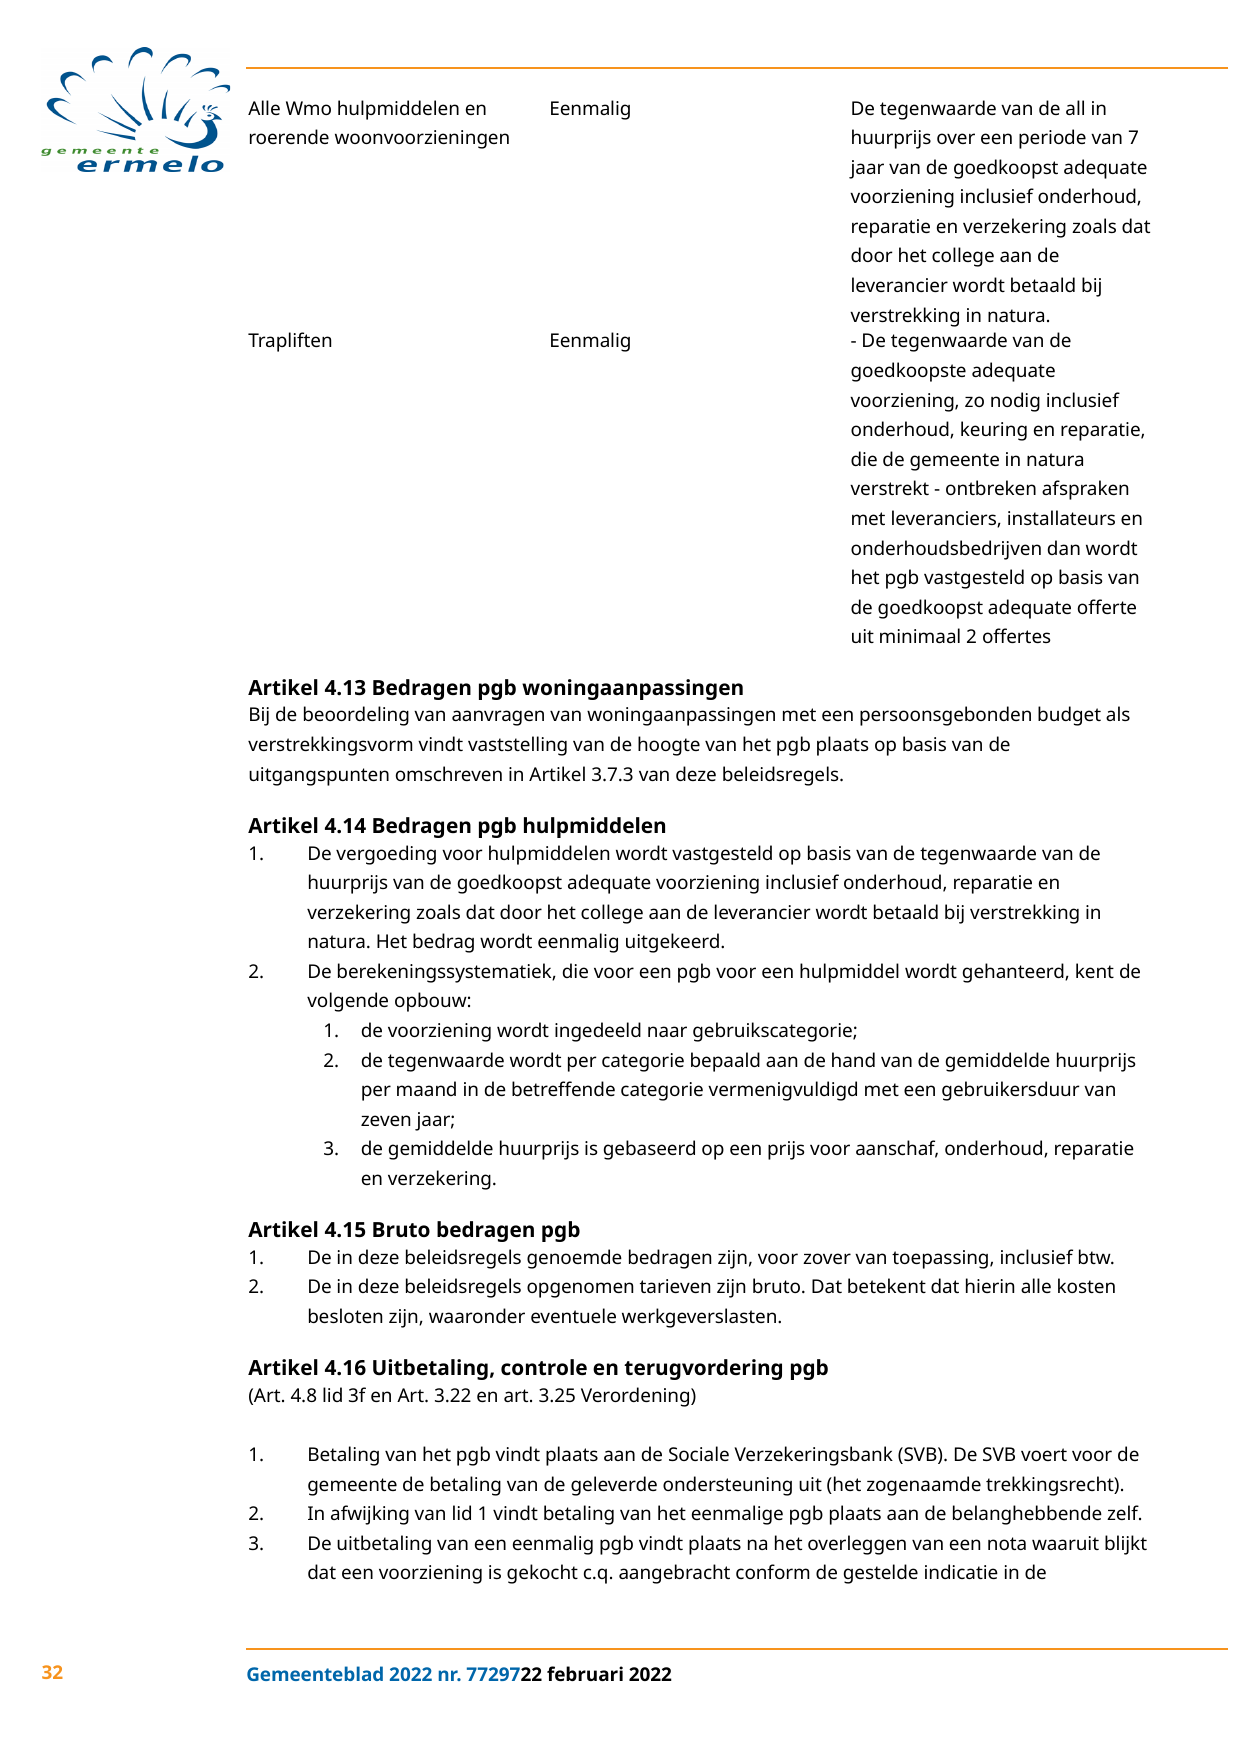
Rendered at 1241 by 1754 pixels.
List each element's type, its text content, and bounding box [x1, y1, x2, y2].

list Betaling van het pgb vindt plaats aan de Sociale Verzekeringsbank (SVB). De SVB voert voor de gemeente de betaling van de geleverde ondersteuning uit (het zogenaamde trekkingsrecht). [248, 1441, 1152, 1496]
list De vergoeding voor hulpmiddelen wordt vastgesteld op basis van de tegenwaarde van de huurprijs van de goedkoopst adequate voorziening inclusief onderhoud, reparatie en verzekering zoals dat door het college aan de leverancier wordt betaald bij verstrekking in natura. Het bedrag wordt eenmalig uitgekeerd. [248, 840, 1152, 954]
list De in deze beleidsregels genoemde bedragen zijn, voor zover van toepassing, inclusief btw. [248, 1244, 1152, 1270]
text Artikel 4.13 Bedragen pgb woningaanpassingen [248, 673, 1152, 702]
text Bij de beoordeling van aanvragen van woningaanpassingen met een persoonsgebonden budget als verstrekkingsvorm vindt vaststelling van de hoogte van het pgb plaats op basis van de uitgangspunten omschreven in Artikel 3.7.3 van deze beleidsregels. [248, 702, 1152, 787]
list De berekeningssystematiek, die voor een pgb voor een hulpmiddel wordt gehanteerd, kent de volgende opbouw: [248, 958, 1152, 1013]
list In afwijking van lid 1 vindt betaling van het eenmalige pgb plaats aan de belanghebbende zelf. [248, 1500, 1152, 1526]
table_cell Eenmalig [549, 328, 850, 649]
list de gemiddelde huurprijs is gebaseerd op een prijs voor aanschaf, onderhoud, reparatie en verzekering. [323, 1136, 1152, 1191]
picture [41, 47, 231, 172]
text Artikel 4.14 Bedragen pgb hulpmiddelen [248, 811, 1152, 840]
list de tegenwaarde wordt per categorie bepaald aan de hand van de gemiddelde huurprijs per maand in de betreffende categorie vermenigvuldigd met een gebruikersduur van zeven jaar; [323, 1047, 1152, 1132]
text Artikel 4.15 Bruto bedragen pgb [248, 1216, 1152, 1244]
table_cell Alle Wmo hulpmiddelen en roerende woonvoorzieningen [248, 95, 549, 328]
text Artikel 4.16 Uitbetaling, controle en terugvordering pgb [248, 1353, 1152, 1382]
table_cell De tegenwaarde van de all in huurprijs over een periode van 7 jaar van de goedkoopst adequate voorziening inclusief onderhoud, reparatie en verzekering zoals dat door het college aan de leverancier wordt betaald bij verstrekking in natura. [850, 95, 1152, 328]
text (Art. 4.8 lid 3f en Art. 3.22 en art. 3.25 Verordening) [248, 1382, 1152, 1408]
list De in deze beleidsregels opgenomen tarieven zijn bruto. Dat betekent dat hierin alle kosten besloten zijn, waaronder eventuele werkgeverslasten. [248, 1273, 1152, 1329]
table_cell Eenmalig [549, 95, 850, 328]
table_cell Trapliften [248, 328, 549, 649]
table_cell - De tegenwaarde van de goedkoopste adequate voorziening, zo nodig inclusief onderhoud, keuring en reparatie, die de gemeente in natura verstrekt - ontbreken afspraken met leveranciers, installateurs en onderhoudsbedrijven dan wordt het pgb vastgesteld op basis van de goedkoopst adequate offerte uit minimaal 2 offertes [850, 328, 1152, 649]
list De uitbetaling van een eenmalig pgb vindt plaats na het overleggen van een nota waaruit blijkt dat een voorziening is gekocht c.q. aangebracht conform de gestelde indicatie in de [248, 1530, 1152, 1585]
list de voorziening wordt ingedeeld naar gebruikscategorie; [323, 1017, 1152, 1043]
